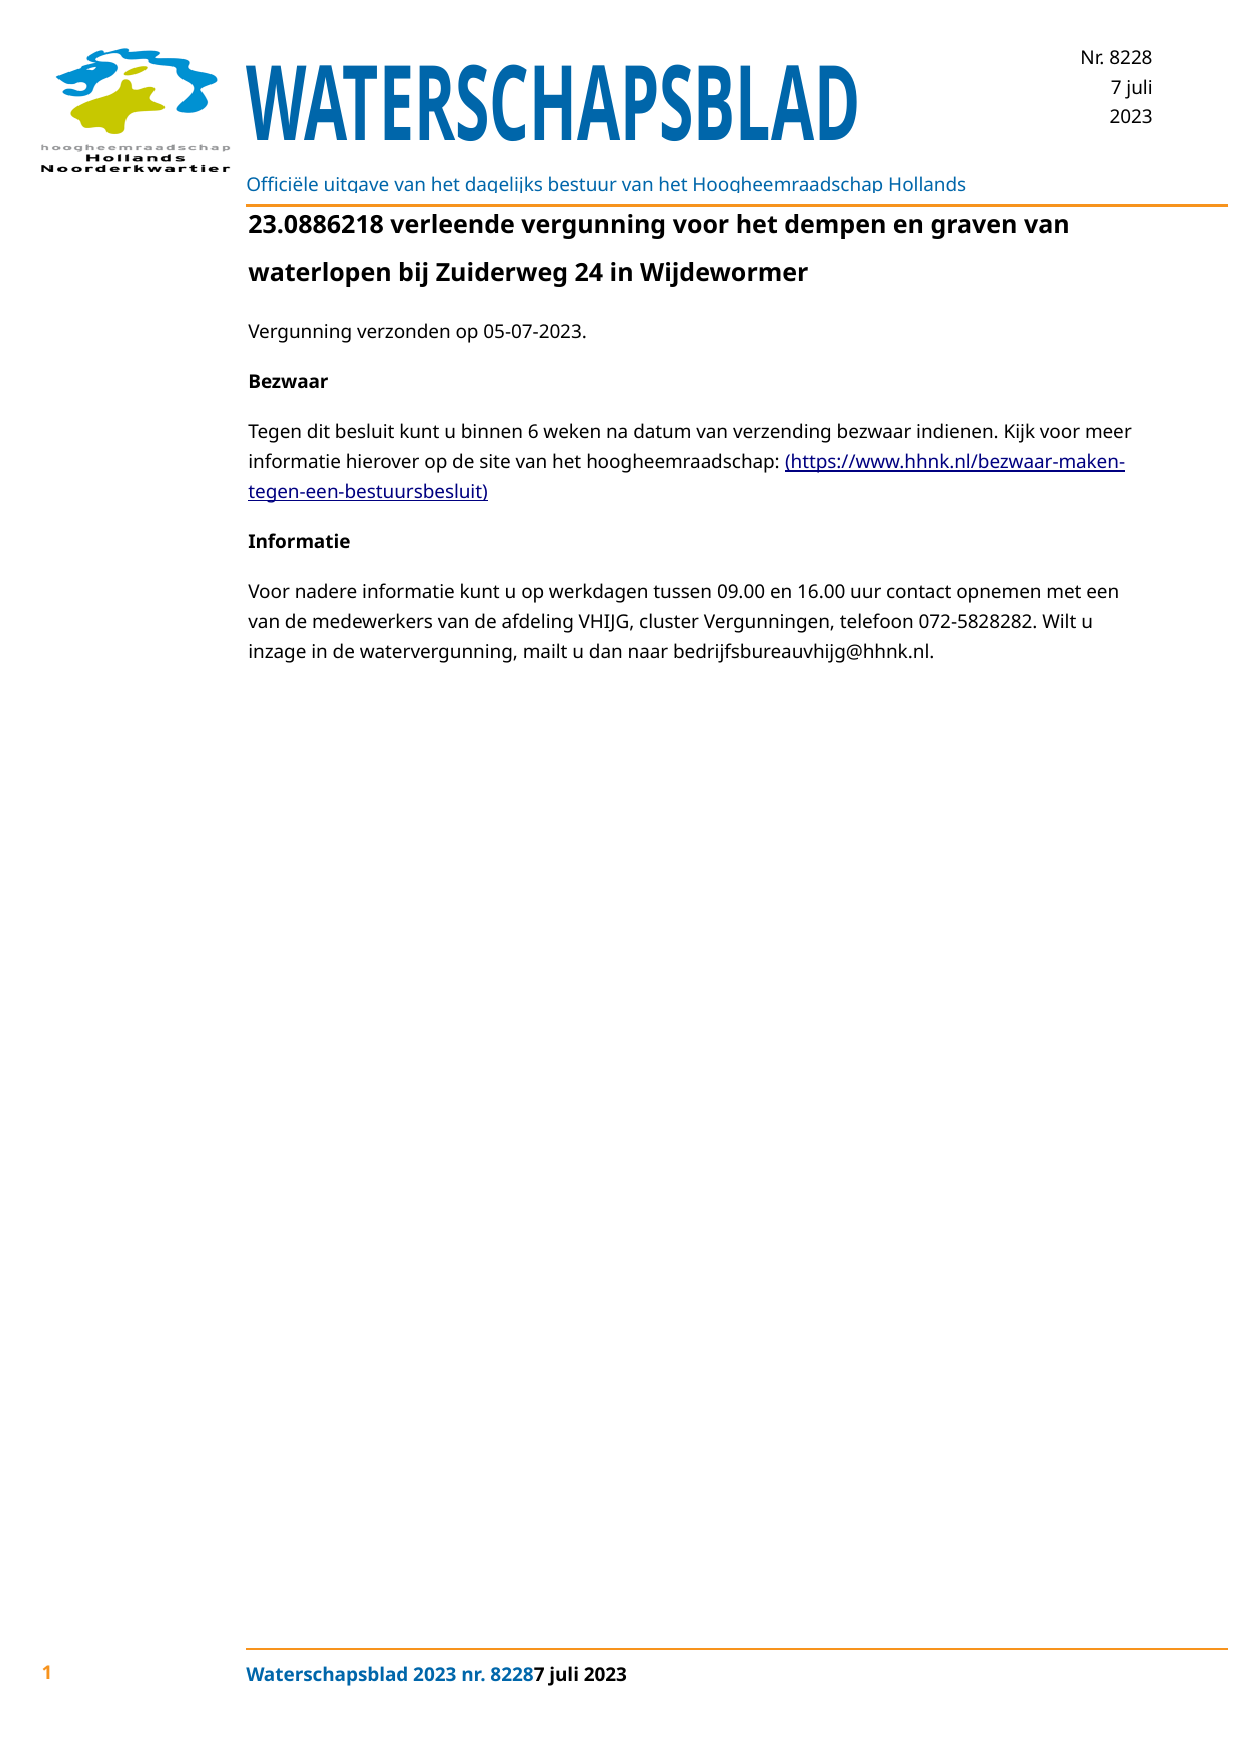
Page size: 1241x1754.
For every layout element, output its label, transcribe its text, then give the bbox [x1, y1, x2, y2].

text Tegen dit besluit kunt u binnen 6 weken na datum van verzending bezwaar indienen. Kijk voor meer informatie hierover op de site van het hoogheemraadschap: (https://www.hhnk.nl/bezwaar-maken-tegen-een-bestuursbesluit) [248, 419, 1152, 504]
picture [41, 47, 231, 172]
text Bezwaar [248, 368, 1152, 394]
text Informatie [248, 528, 1152, 554]
text 23.0886218 verleende vergunning voor het dempen en graven van waterlopen bij Zuiderweg 24 in Wijdewormer [248, 207, 1152, 288]
text Vergunning verzonden op 05-07-2023. [248, 318, 1152, 344]
text Voor nadere informatie kunt u op werkdagen tussen 09.00 en 16.00 uur contact opnemen met een van de medewerkers van de afdeling VHIJG, cluster Vergunningen, telefoon 072-5828282. Wilt u inzage in de watervergunning, mailt u dan naar bedrijfsbureauvhijg@hhnk.nl. [248, 579, 1152, 664]
